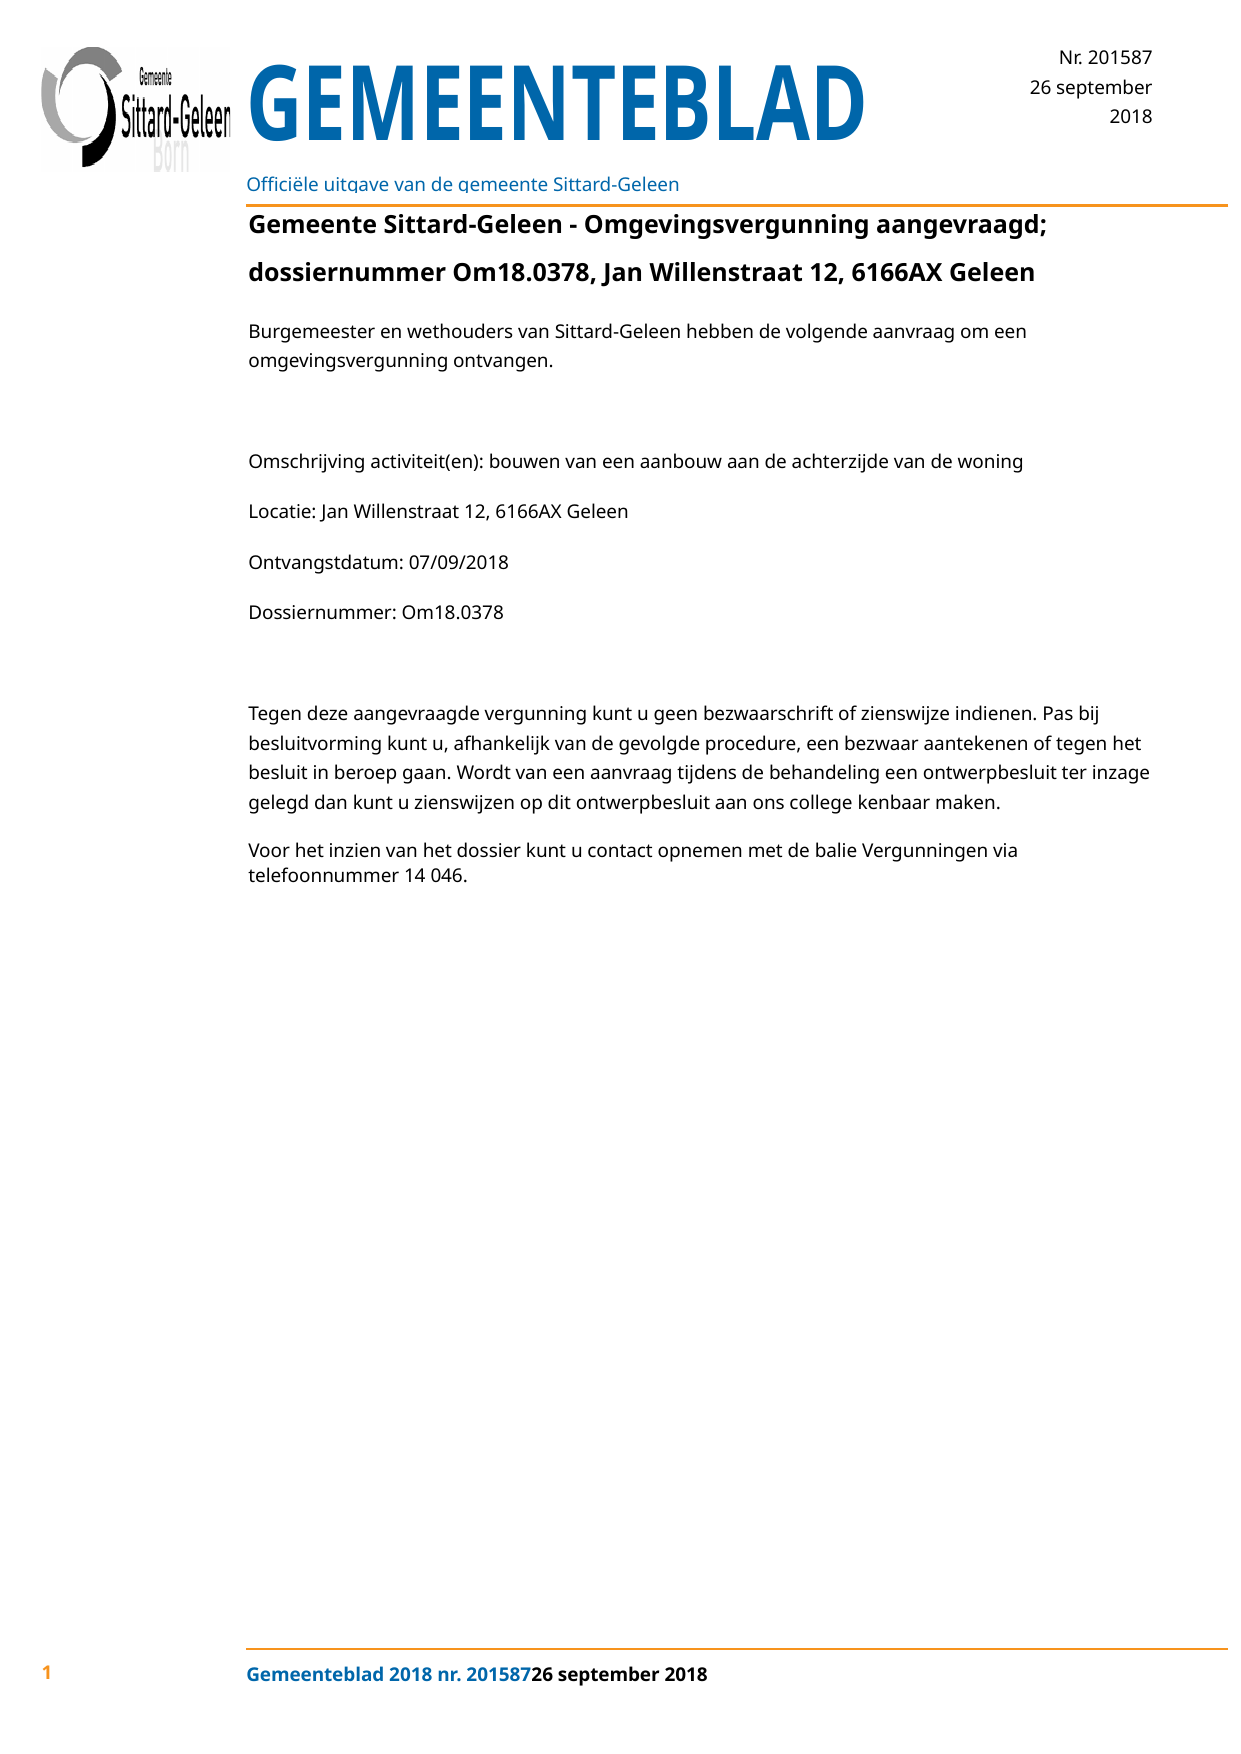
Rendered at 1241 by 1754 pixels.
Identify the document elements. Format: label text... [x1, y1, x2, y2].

text Burgemeester en wethouders van Sittard-Geleen hebben de volgende aanvraag om een omgevingsvergunning ontvangen. [248, 318, 1152, 373]
text Tegen deze aangevraagde vergunning kunt u geen bezwaarschrift of zienswijze indienen. Pas bij besluitvorming kunt u, afhankelijk van de gevolgde procedure, een bezwaar aantekenen of tegen het besluit in beroep gaan. Wordt van een aanvraag tijdens de behandeling een ontwerpbesluit ter inzage gelegd dan kunt u zienswijzen op dit ontwerpbesluit aan ons college kenbaar maken. [248, 700, 1152, 815]
text Omschrijving activiteit(en): bouwen van een aanbouw aan de achterzijde van de woning [248, 448, 1152, 474]
text Gemeente Sittard-Geleen - Omgevingsvergunning aangevraagd; dossiernummer Om18.0378, Jan Willenstraat 12, 6166AX Geleen [248, 207, 1152, 288]
text Ontvangstdatum: 07/09/2018 [248, 549, 1152, 575]
text Dossiernummer: Om18.0378 [248, 599, 1152, 625]
text Voor het inzien van het dossier kunt u contact opnemen met de balie Vergunningen via telefoonnummer 14 046. [248, 837, 1152, 888]
picture [41, 47, 231, 172]
text Locatie: Jan Willenstraat 12, 6166AX Geleen [248, 499, 1152, 524]
